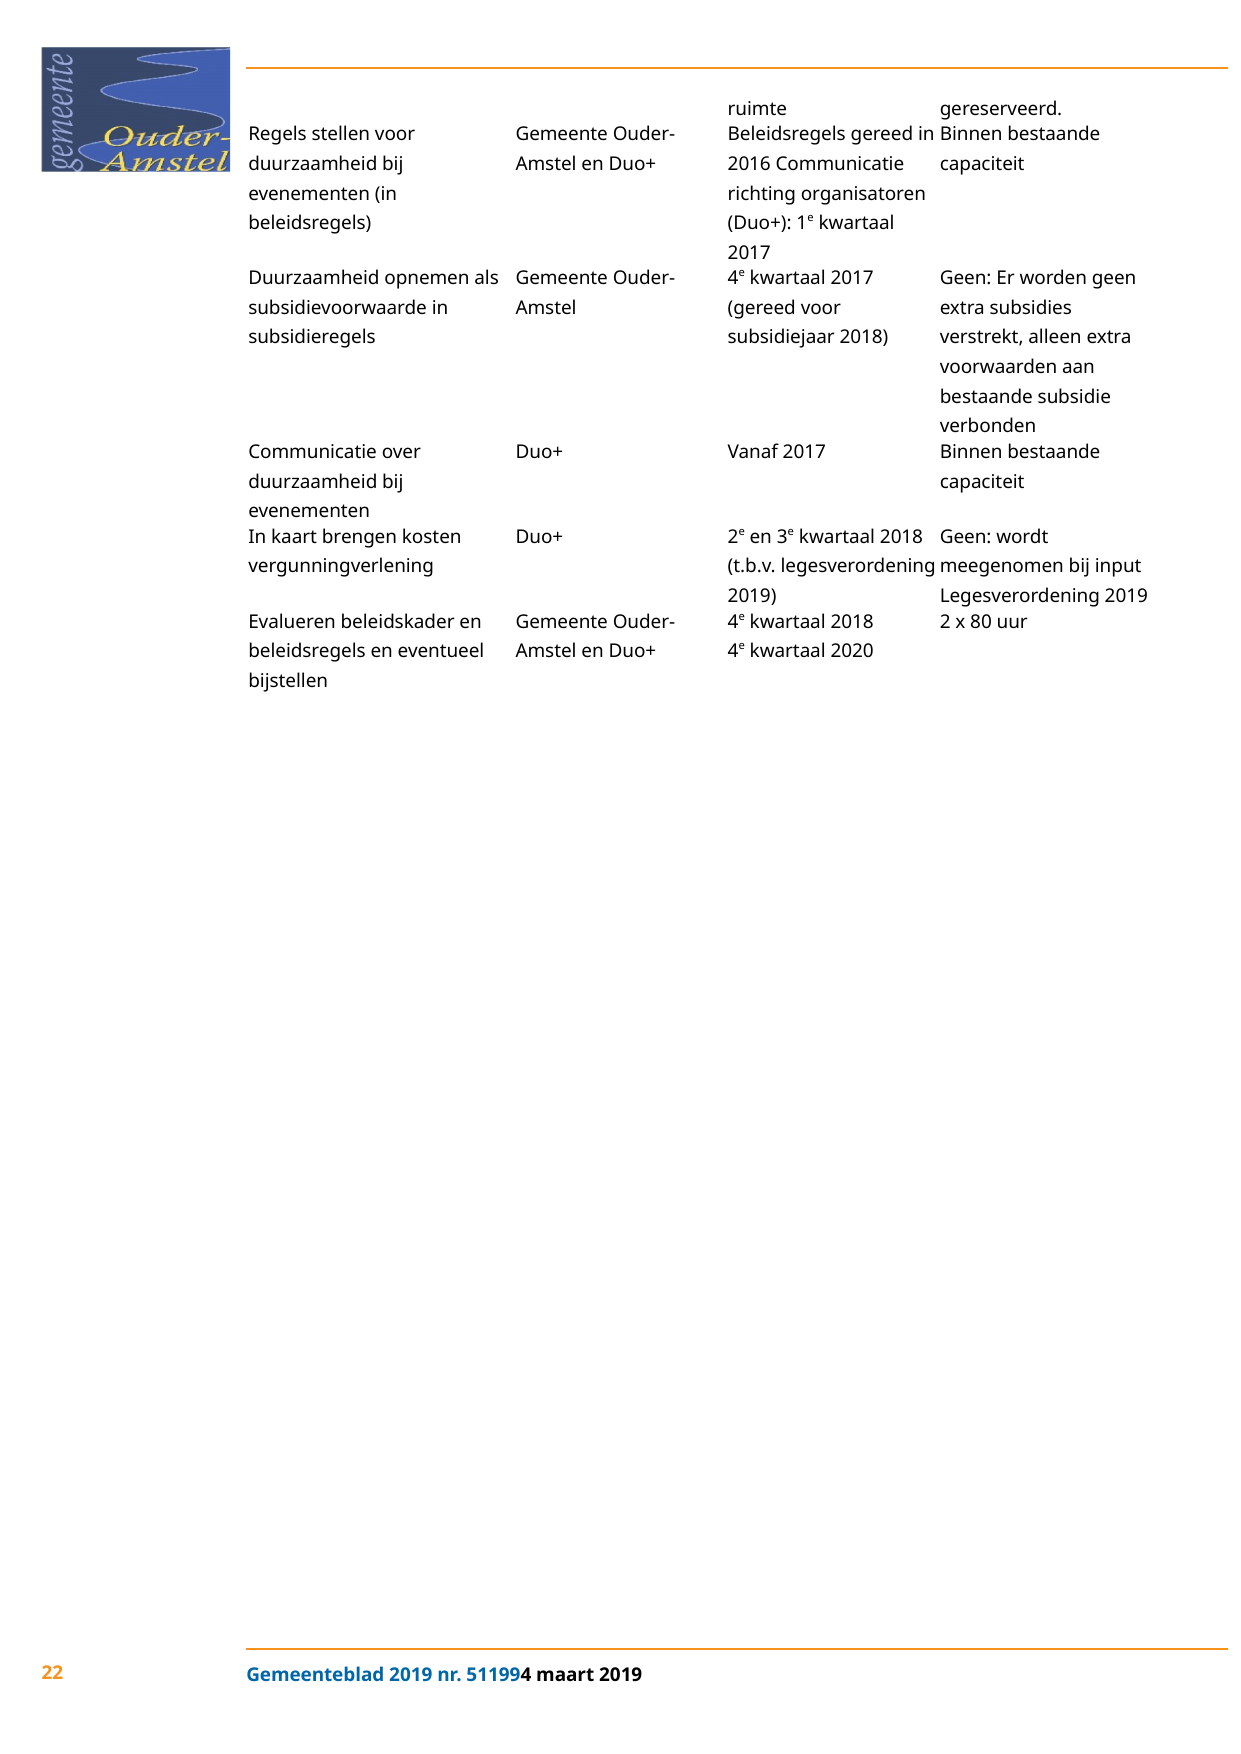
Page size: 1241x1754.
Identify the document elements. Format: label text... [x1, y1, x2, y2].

table_cell Evalueren beleidskader en beleidsregels en eventueel bijstellen [248, 608, 515, 693]
table_cell Duo+ [515, 523, 727, 608]
table_cell Regels stellen voor duurzaamheid bij evenementen (in beleidsregels) [248, 121, 515, 264]
table_cell Duurzaamheid opnemen als subsidievoorwaarde in subsidieregels [248, 265, 515, 438]
table_cell Gemeente Ouder- Amstel en Duo+ [515, 121, 727, 264]
table_cell ruimte [728, 95, 939, 121]
table_cell 2e en 3e kwartaal 2018 (t.b.v. legesverordening 2019) [728, 523, 939, 608]
table_cell Communicatie over duurzaamheid bij evenementen [248, 438, 515, 523]
table_cell Binnen bestaande capaciteit [940, 121, 1152, 264]
table_cell Geen: wordt meegenomen bij input Legesverordening 2019 [940, 523, 1152, 608]
table_cell Duo+ [515, 438, 727, 523]
table_cell Vanaf 2017 [728, 438, 939, 523]
table_cell Beleidsregels gereed in 2016 Communicatie richting organisatoren (Duo+): 1e kwartaal 2017 [728, 121, 939, 264]
table_cell gereserveerd. [940, 95, 1152, 121]
picture [41, 47, 231, 172]
table_cell In kaart brengen kosten vergunningverlening [248, 523, 515, 608]
table_cell Gemeente Ouder- Amstel [515, 265, 727, 438]
table_cell [515, 95, 727, 121]
table_cell [248, 95, 515, 121]
table_cell 4e kwartaal 2018 4e kwartaal 2020 [728, 608, 939, 693]
table_cell Geen: Er worden geen extra subsidies verstrekt, alleen extra voorwaarden aan bestaande subsidie verbonden [940, 265, 1152, 438]
table_cell Gemeente Ouder- Amstel en Duo+ [515, 608, 727, 693]
table_cell Binnen bestaande capaciteit [940, 438, 1152, 523]
table_cell 4e kwartaal 2017 (gereed voor subsidiejaar 2018) [728, 265, 939, 438]
table_cell 2 x 80 uur [940, 608, 1152, 693]
